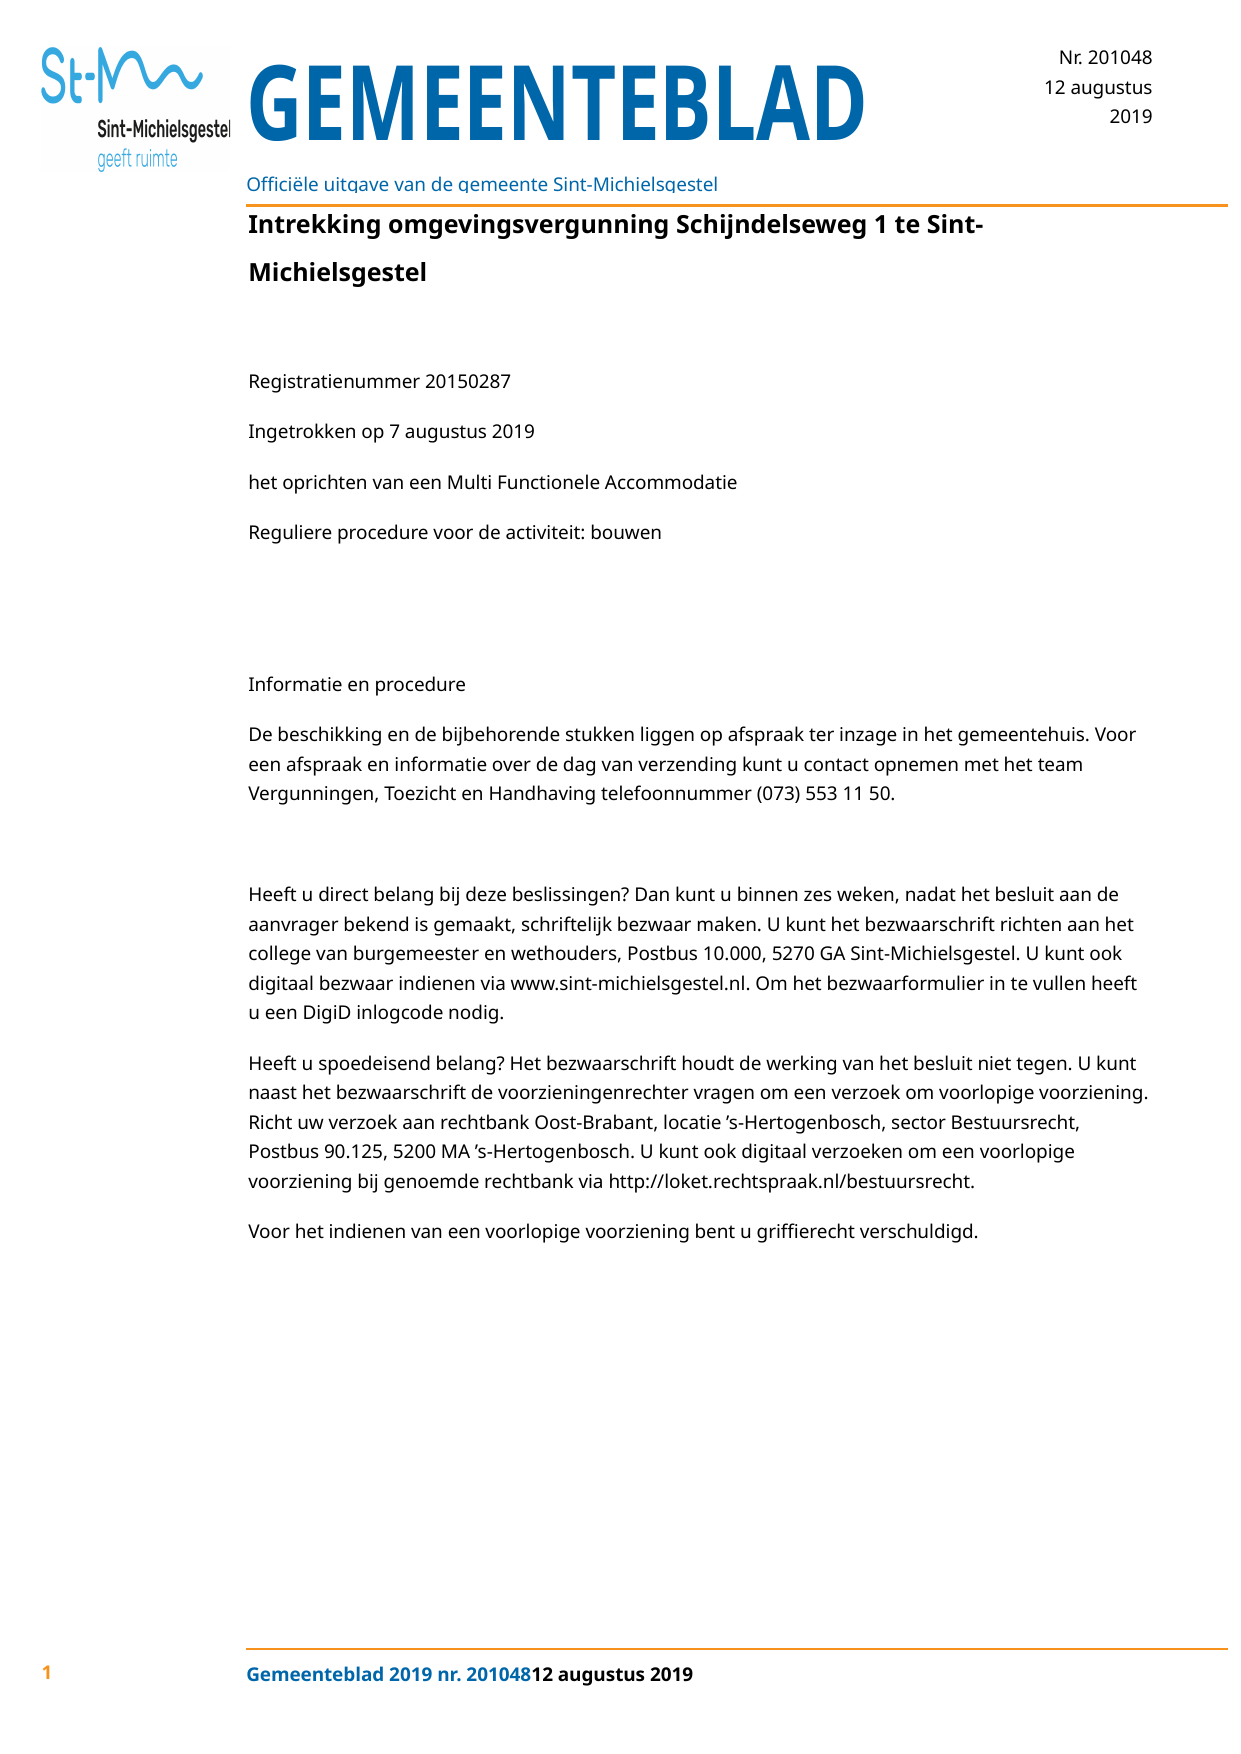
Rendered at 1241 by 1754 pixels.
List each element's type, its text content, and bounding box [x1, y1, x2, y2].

picture [41, 47, 231, 172]
text het oprichten van een Multi Functionele Accommodatie [248, 469, 1152, 495]
text Ingetrokken op 7 augustus 2019 [248, 419, 1152, 444]
text Registratienummer 20150287 [248, 368, 1152, 394]
text Heeft u spoedeisend belang? Het bezwaarschrift houdt de werking van het besluit niet tegen. U kunt naast het bezwaarschrift de voorzieningenrechter vragen om een verzoek om voorlopige voorziening. Richt uw verzoek aan rechtbank Oost-Brabant, locatie ’s-Hertogenbosch, sector Bestuursrecht, Postbus 90.125, 5200 MA ’s-Hertogenbosch. U kunt ook digitaal verzoeken om een voorlopige voorziening bij genoemde rechtbank via http://loket.rechtspraak.nl/bestuursrecht. [248, 1050, 1152, 1194]
text Informatie en procedure [248, 671, 1152, 697]
text Heeft u direct belang bij deze beslissingen? Dan kunt u binnen zes weken, nadat het besluit aan de aanvrager bekend is gemaakt, schriftelijk bezwaar maken. U kunt het bezwaarschrift richten aan het college van burgemeester en wethouders, Postbus 10.000, 5270 GA Sint-Michielsgestel. U kunt ook digitaal bezwaar indienen via www.sint-michielsgestel.nl. Om het bezwaarformulier in te vullen heeft u een DigiD inlogcode nodig. [248, 881, 1152, 1025]
text De beschikking en de bijbehorende stukken liggen op afspraak ter inzage in het gemeentehuis. Voor een afspraak en informatie over de dag van verzending kunt u contact opnemen met het team Vergunningen, Toezicht en Handhaving telefoonnummer (073) 553 11 50. [248, 721, 1152, 806]
text Reguliere procedure voor de activiteit: bouwen [248, 519, 1152, 545]
text Intrekking omgevingsvergunning Schijndelseweg 1 te Sint-Michielsgestel [248, 207, 1152, 288]
text Voor het indienen van een voorlopige voorziening bent u griffierecht verschuldigd. [248, 1219, 1152, 1244]
